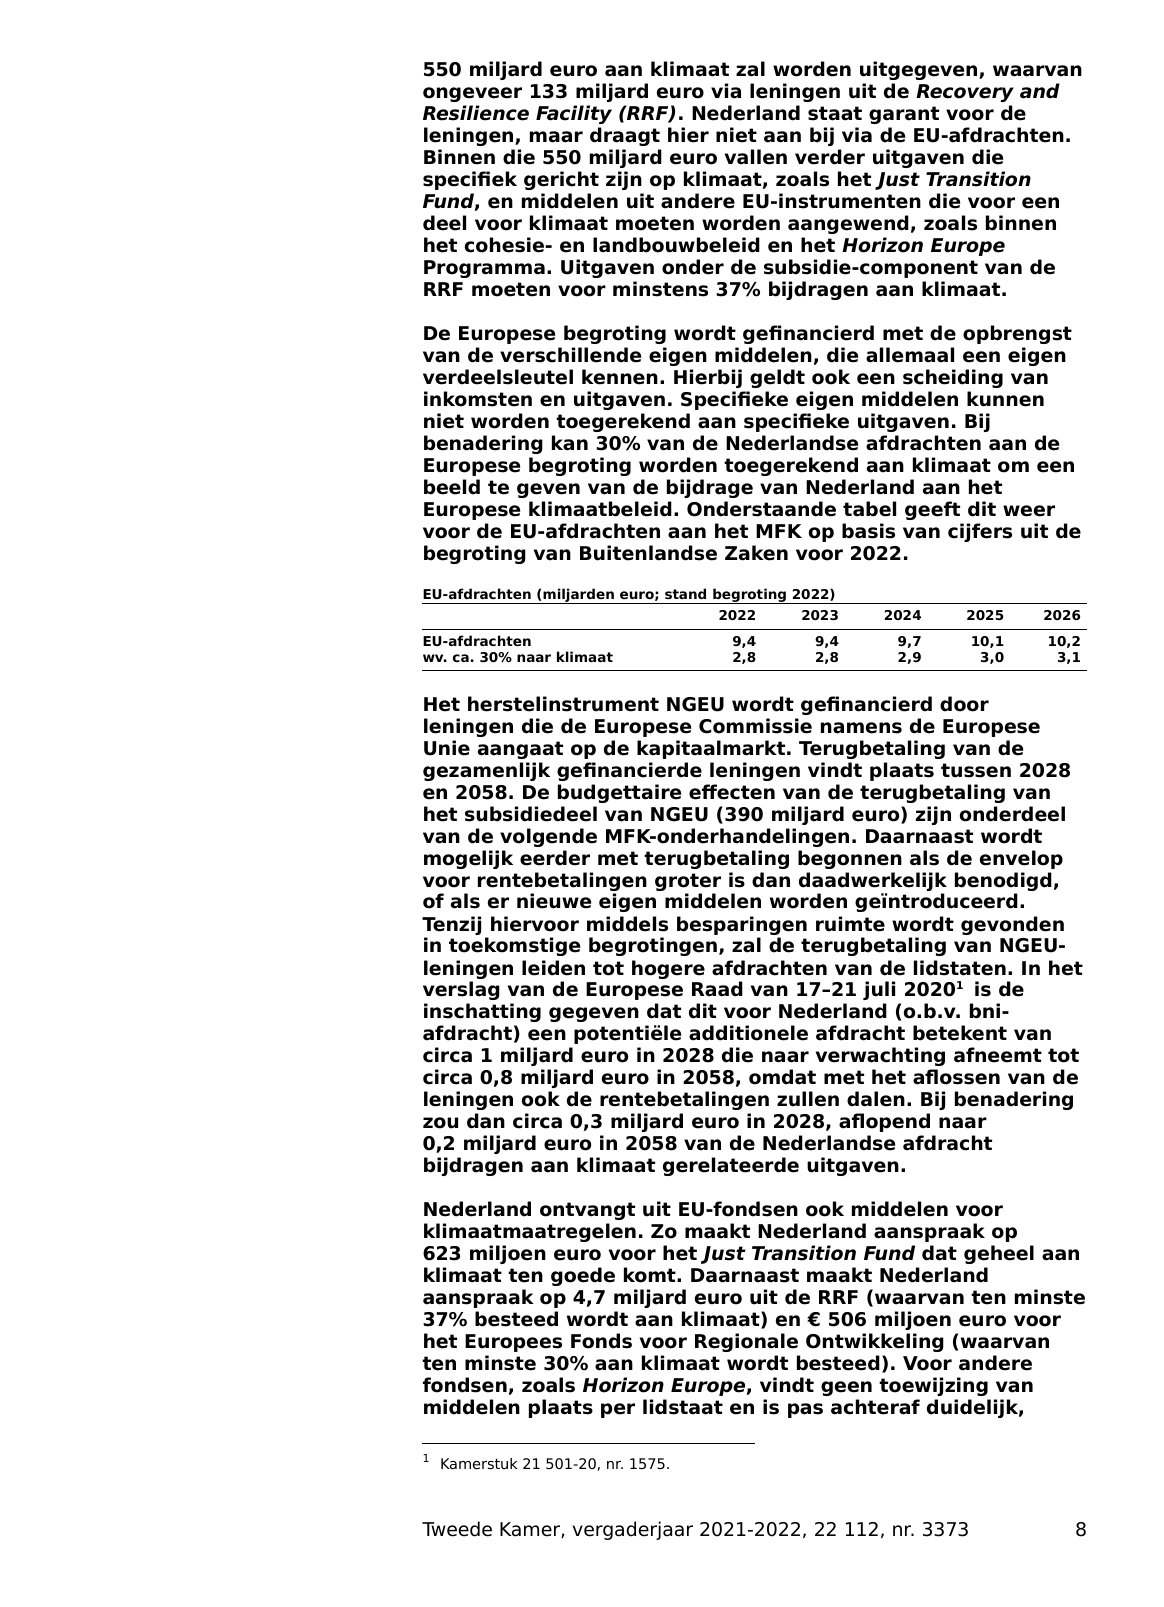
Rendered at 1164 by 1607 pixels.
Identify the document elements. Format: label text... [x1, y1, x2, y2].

table_header EU-afdrachten (miljarden euro; stand begroting 2022) [422, 587, 1087, 602]
table_cell 2024 [845, 604, 927, 628]
table_cell 10,1 [927, 630, 1010, 650]
table_cell 2022 [679, 604, 762, 628]
table_cell 2,8 [762, 650, 844, 670]
table_cell 10,2 [1010, 630, 1087, 650]
text Het herstelinstrument NGEU wordt gefinancierd door leningen die de Europese Commissie namens de Europese Unie aangaat op de kapitaalmarkt. Terugbetaling van de gezamenlijk gefinancierde leningen vindt plaats tussen 2028 en 2058. De budgettaire effecten van de terugbetaling van het subsidiedeel van NGEU (390 miljard euro) zijn onderdeel van de volgende MFK-onderhandelingen. Daarnaast wordt mogelijk eerder met terugbetaling begonnen als de envelop voor rentebetalingen groter is dan daadwerkelijk benodigd, of als er nieuwe eigen middelen worden geïntroduceerd. Tenzij hiervoor middels besparingen ruimte wordt gevonden in toekomstige begrotingen, zal de terugbetaling van NGEU-leningen leiden tot hogere afdrachten van de lidstaten. In het verslag van de Europese Raad van 17–21 juli 2020 is de inschatting gegeven dat dit voor Nederland (o.b.v. bni-afdracht) een potentiële additionele afdracht betekent van circa 1 miljard euro in 2028 die naar verwachting afneemt tot circa 0,8 miljard euro in 2058, omdat met het aflossen van de leningen ook de rentebetalingen zullen dalen. Bij benadering zou dan circa 0,3 miljard euro in 2028, aflopend naar 0,2 miljard euro in 2058 van de Nederlandse afdracht bijdragen aan klimaat gerelateerde uitgaven. [422, 694, 1087, 1177]
text De Europese begroting wordt gefinancierd met de opbrengst van de verschillende eigen middelen, die allemaal een eigen verdeelsleutel kennen. Hierbij geldt ook een scheiding van inkomsten en uitgaven. Specifieke eigen middelen kunnen niet worden toegerekend aan specifieke uitgaven. Bij benadering kan 30% van de Nederlandse afdrachten aan de Europese begroting worden toegerekend aan klimaat om een beeld te geven van de bijdrage van Nederland aan het Europese klimaatbeleid. Onderstaande tabel geeft dit weer voor de EU-afdrachten aan het MFK op basis van cijfers uit de begroting van Buitenlandse Zaken voor 2022. [422, 323, 1087, 565]
table_cell 2026 [1010, 604, 1087, 628]
table_cell 3,1 [1010, 650, 1087, 670]
text Nederland ontvangt uit EU-fondsen ook middelen voor klimaatmaatregelen. Zo maakt Nederland aanspraak op 623 miljoen euro voor het Just Transition Fund dat geheel aan klimaat ten goede komt. Daarnaast maakt Nederland aanspraak op 4,7 miljard euro uit de RRF (waarvan ten minste 37% besteed wordt aan klimaat) en € 506 miljoen euro voor het Europees Fonds voor Regionale Ontwikkeling (waarvan ten minste 30% aan klimaat wordt besteed). Voor andere fondsen, zoals Horizon Europe, vindt geen toewijzing van middelen plaats per lidstaat en is pas achteraf duidelijk, [422, 1199, 1087, 1419]
table_cell wv. ca. 30% naar klimaat [422, 650, 679, 670]
table_cell 2023 [762, 604, 844, 628]
text Kamerstuk 21 501-20, nr. 1575. [422, 1452, 1087, 1474]
table_cell 9,4 [679, 630, 762, 650]
table_cell 2,9 [845, 650, 927, 670]
table_cell EU-afdrachten [422, 630, 679, 650]
text 550 miljard euro aan klimaat zal worden uitgegeven, waarvan ongeveer 133 miljard euro via leningen uit de Recovery and Resilience Facility (RRF). Nederland staat garant voor de leningen, maar draagt hier niet aan bij via de EU-afdrachten. Binnen die 550 miljard euro vallen verder uitgaven die specifiek gericht zijn op klimaat, zoals het Just Transition Fund, en middelen uit andere EU-instrumenten die voor een deel voor klimaat moeten worden aangewend, zoals binnen het cohesie- en landbouwbeleid en het Horizon Europe Programma. Uitgaven onder de subsidie-component van de RRF moeten voor minstens 37% bijdragen aan klimaat. [422, 59, 1087, 301]
table_cell [422, 604, 679, 628]
table_cell 2,8 [679, 650, 762, 670]
table_cell 2025 [927, 604, 1010, 628]
table_cell 9,4 [762, 630, 844, 650]
table_cell 3,0 [927, 650, 1010, 670]
table_cell 9,7 [845, 630, 927, 650]
